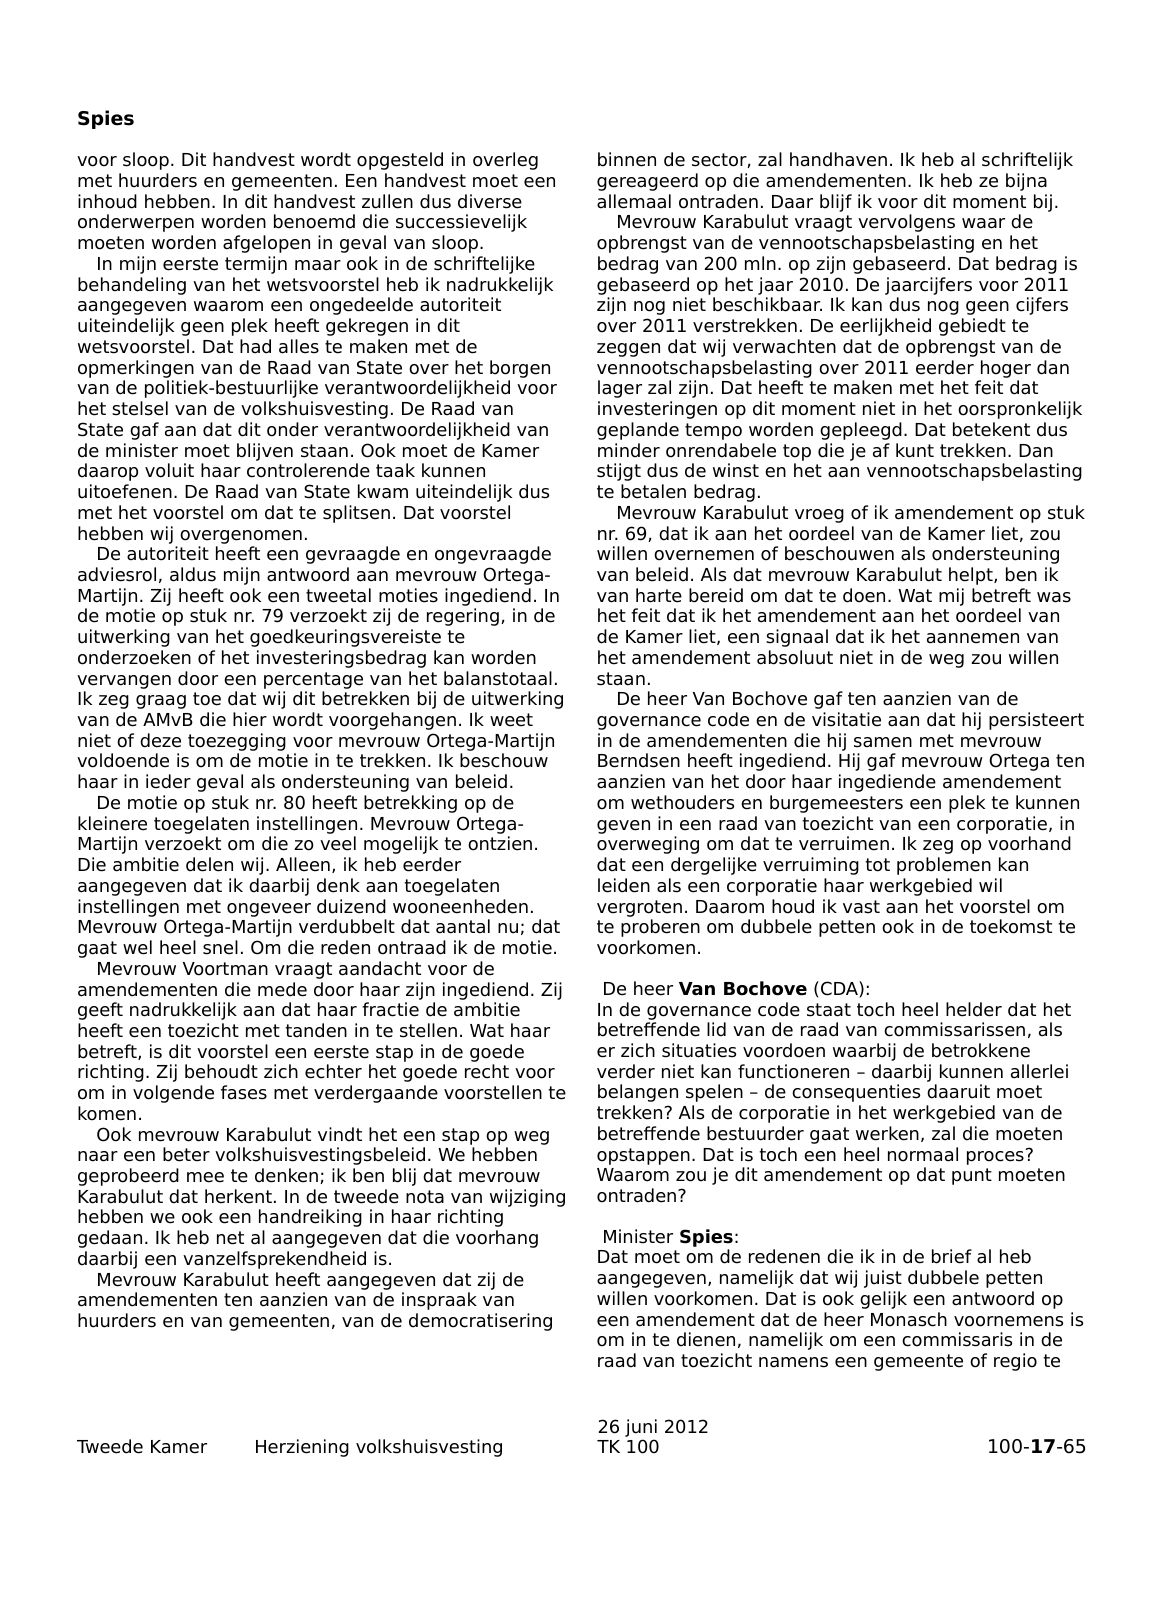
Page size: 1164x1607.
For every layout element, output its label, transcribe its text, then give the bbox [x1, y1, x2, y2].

text Minister Spies: [596, 1227, 1087, 1247]
text De motie op stuk nr. 80 heeft betrekking op de kleinere toegelaten instellingen. Mevrouw Ortega-Martijn verzoekt om die zo veel mogelijk te ontzien. Die ambitie delen wij. Alleen, ik heb eerder aangegeven dat ik daarbij denk aan toegelaten instellingen met ongeveer duizend wooneenheden. Mevrouw Ortega-Martijn verdubbelt dat aantal nu; dat gaat wel heel snel. Om die reden ontraad ik de motie. [77, 793, 567, 959]
text Mevrouw Karabulut vroeg of ik amendement op stuk nr. 69, dat ik aan het oordeel van de Kamer liet, zou willen overnemen of beschouwen als ondersteuning van beleid. Als dat mevrouw Karabulut helpt, ben ik van harte bereid om dat te doen. Wat mij betreft was het feit dat ik het amendement aan het oordeel van de Kamer liet, een signaal dat ik het aannemen van het amendement absoluut niet in de weg zou willen staan. [596, 503, 1087, 689]
text voor sloop. Dit handvest wordt opgesteld in overleg met huurders en gemeenten. Een handvest moet een inhoud hebben. In dit handvest zullen dus diverse onderwerpen worden benoemd die successievelijk moeten worden afgelopen in geval van sloop. [77, 150, 567, 254]
text Mevrouw Voortman vraagt aandacht voor de amendementen die mede door haar zijn ingediend. Zij geeft nadrukkelijk aan dat haar fractie de ambitie heeft een toezicht met tanden in te stellen. Wat haar betreft, is dit voorstel een eerste stap in de goede richting. Zij behoudt zich echter het goede recht voor om in volgende fases met verdergaande voorstellen te komen. [77, 959, 567, 1124]
text Dat moet om de redenen die ik in de brief al heb aangegeven, namelijk dat wij juist dubbele petten willen voorkomen. Dat is ook gelijk een antwoord op een amendement dat de heer Monasch voornemens is om in te dienen, namelijk om een commissaris in de raad van toezicht namens een gemeente of regio te [596, 1247, 1087, 1372]
text De heer Van Bochove gaf ten aanzien van de governance code en de visitatie aan dat hij persisteert in de amendementen die hij samen met mevrouw Berndsen heeft ingediend. Hij gaf mevrouw Ortega ten aanzien van het door haar ingediende amendement om wethouders en burgemeesters een plek te kunnen geven in een raad van toezicht van een corporatie, in overweging om dat te verruimen. Ik zeg op voorhand dat een dergelijke verruiming tot problemen kan leiden als een corporatie haar werkgebied wil vergroten. Daarom houd ik vast aan het voorstel om te proberen om dubbele petten ook in de toekomst te voorkomen. [596, 689, 1087, 959]
text Mevrouw Karabulut heeft aangegeven dat zij de amendementen ten aanzien van de inspraak van huurders en van gemeenten, van de democratisering [77, 1269, 567, 1332]
text In mijn eerste termijn maar ook in de schriftelijke behandeling van het wetsvoorstel heb ik nadrukkelijk aangegeven waarom een ongedeelde autoriteit uiteindelijk geen plek heeft gekregen in dit wetsvoorstel. Dat had alles te maken met de opmerkingen van de Raad van State over het borgen van de politiek-bestuurlijke verantwoordelijkheid voor het stelsel van de volkshuisvesting. De Raad van State gaf aan dat dit onder verantwoordelijkheid van de minister moet blijven staan. Ook moet de Kamer daarop voluit haar controlerende taak kunnen uitoefenen. De Raad van State kwam uiteindelijk dus met het voorstel om dat te splitsen. Dat voorstel hebben wij overgenomen. [77, 254, 567, 544]
text De heer Van Bochove (CDA): [596, 979, 1087, 999]
text De autoriteit heeft een gevraagde en ongevraagde adviesrol, aldus mijn antwoord aan mevrouw Ortega-Martijn. Zij heeft ook een tweetal moties ingediend. In de motie op stuk nr. 79 verzoekt zij de regering, in de uitwerking van het goedkeuringsvereiste te onderzoeken of het investeringsbedrag kan worden vervangen door een percentage van het balanstotaal. Ik zeg graag toe dat wij dit betrekken bij de uitwerking van de AMvB die hier wordt voorgehangen. Ik weet niet of deze toezegging voor mevrouw Ortega-Martijn voldoende is om de motie in te trekken. Ik beschouw haar in ieder geval als ondersteuning van beleid. [77, 544, 567, 793]
text In de governance code staat toch heel helder dat het betreffende lid van de raad van commissarissen, als er zich situaties voordoen waarbij de betrokkene verder niet kan functioneren – daarbij kunnen allerlei belangen spelen – de consequenties daaruit moet trekken? Als de corporatie in het werkgebied van de betreffende bestuurder gaat werken, zal die moeten opstappen. Dat is toch een heel normaal proces? Waarom zou je dit amendement op dat punt moeten ontraden? [596, 999, 1087, 1207]
text Mevrouw Karabulut vraagt vervolgens waar de opbrengst van de vennootschapsbelasting en het bedrag van 200 mln. op zijn gebaseerd. Dat bedrag is gebaseerd op het jaar 2010. De jaarcijfers voor 2011 zijn nog niet beschikbaar. Ik kan dus nog geen cijfers over 2011 verstrekken. De eerlijkheid gebiedt te zeggen dat wij verwachten dat de opbrengst van de vennootschapsbelasting over 2011 eerder hoger dan lager zal zijn. Dat heeft te maken met het feit dat investeringen op dit moment niet in het oorspronkelijk geplande tempo worden gepleegd. Dat betekent dus minder onrendabele top die je af kunt trekken. Dan stijgt dus de winst en het aan vennootschapsbelasting te betalen bedrag. [596, 212, 1087, 503]
text binnen de sector, zal handhaven. Ik heb al schriftelijk gereageerd op die amendementen. Ik heb ze bijna allemaal ontraden. Daar blijf ik voor dit moment bij. [596, 150, 1087, 212]
text Ook mevrouw Karabulut vindt het een stap op weg naar een beter volkshuisvestingsbeleid. We hebben geprobeerd mee te denken; ik ben blij dat mevrouw Karabulut dat herkent. In de tweede nota van wijziging hebben we ook een handreiking in haar richting gedaan. Ik heb net al aangegeven dat die voorhang daarbij een vanzelfsprekendheid is. [77, 1124, 567, 1269]
